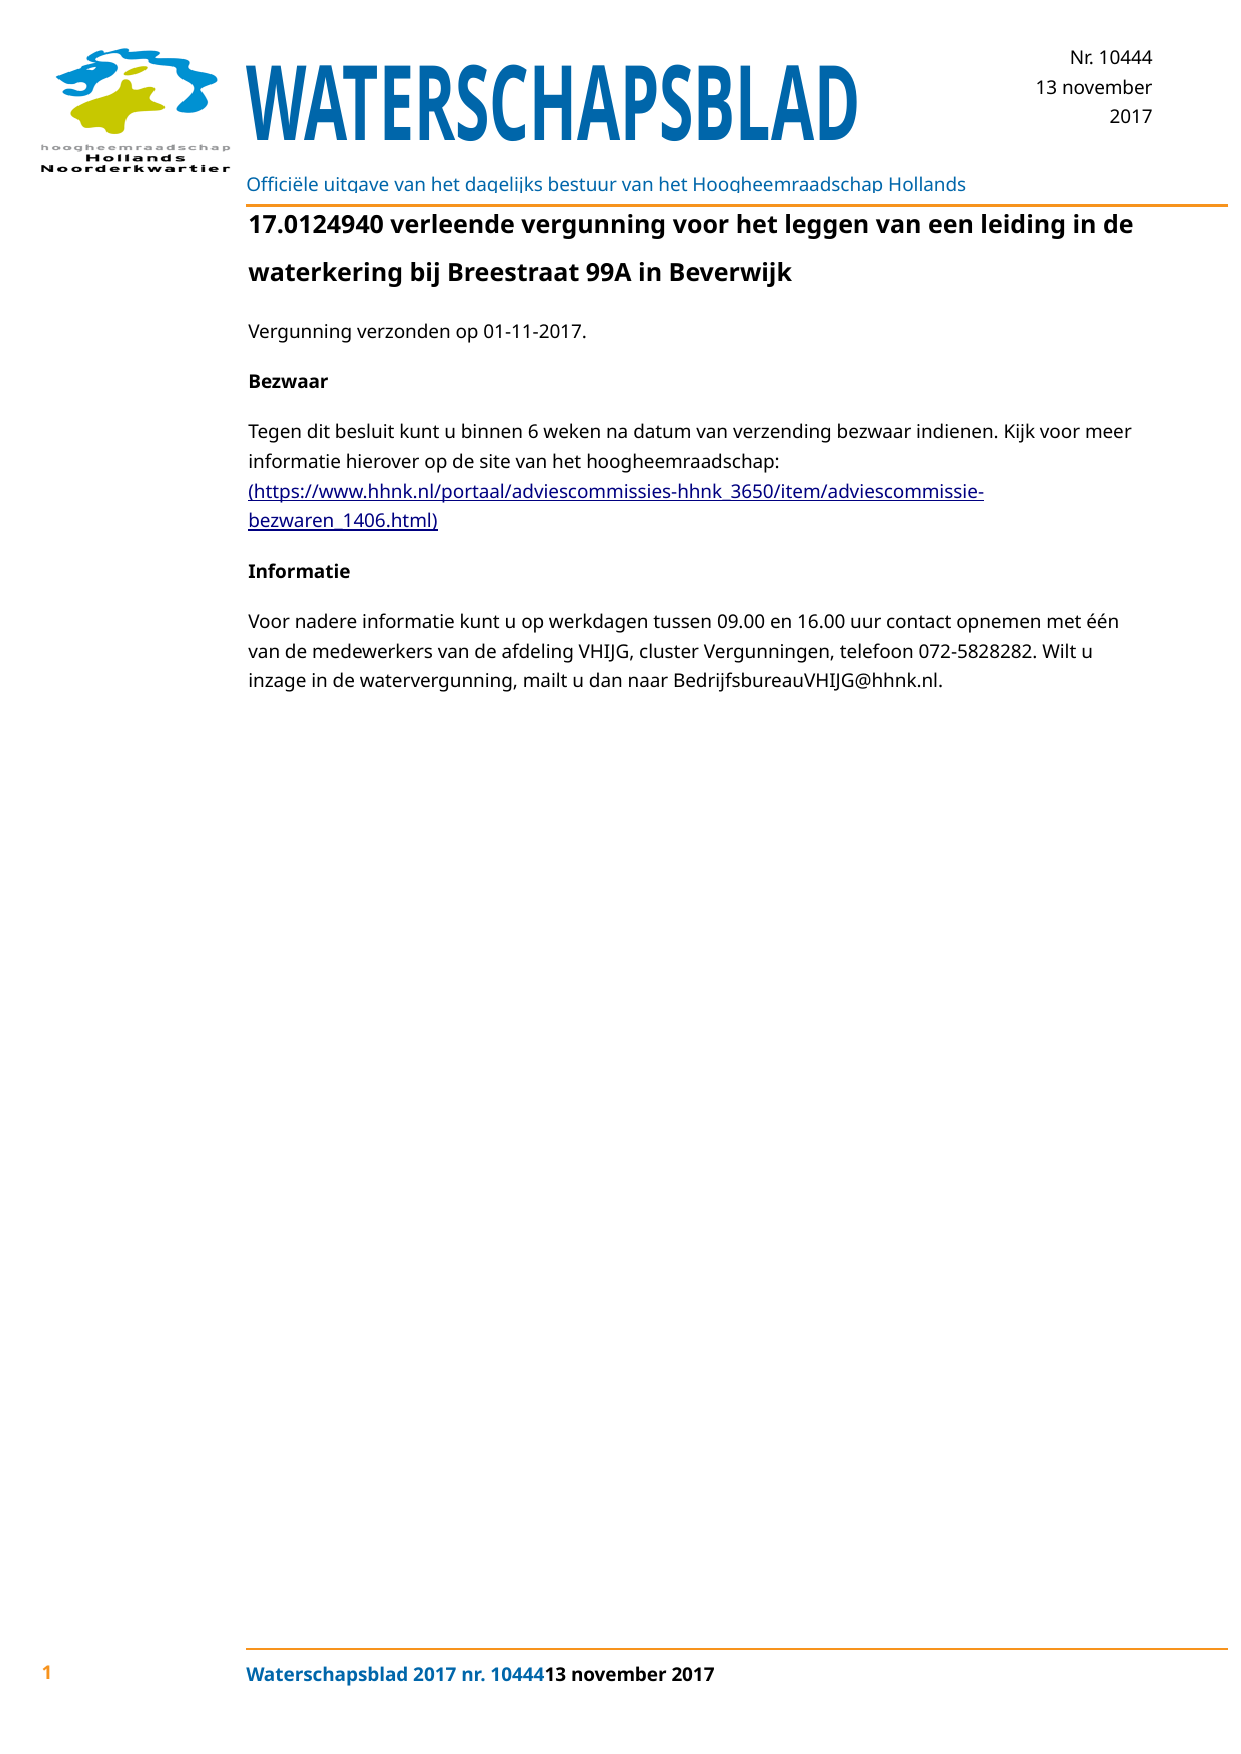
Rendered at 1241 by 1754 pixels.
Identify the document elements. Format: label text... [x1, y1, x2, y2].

text Voor nadere informatie kunt u op werkdagen tussen 09.00 en 16.00 uur contact opnemen met één van de medewerkers van de afdeling VHIJG, cluster Vergunningen, telefoon 072-5828282. Wilt u inzage in de watervergunning, mailt u dan naar BedrijfsbureauVHIJG@hhnk.nl. [248, 608, 1152, 693]
picture [41, 47, 231, 172]
text Informatie [248, 558, 1152, 584]
text Tegen dit besluit kunt u binnen 6 weken na datum van verzending bezwaar indienen. Kijk voor meer informatie hierover op de site van het hoogheemraadschap: (https://www.hhnk.nl/portaal/adviescommissies-hhnk_3650/item/adviescommissie-bezwaren_1406.html) [248, 419, 1152, 533]
text 17.0124940 verleende vergunning voor het leggen van een leiding in de waterkering bij Breestraat 99A in Beverwijk [248, 207, 1152, 288]
text Bezwaar [248, 368, 1152, 394]
text Vergunning verzonden op 01-11-2017. [248, 318, 1152, 344]
